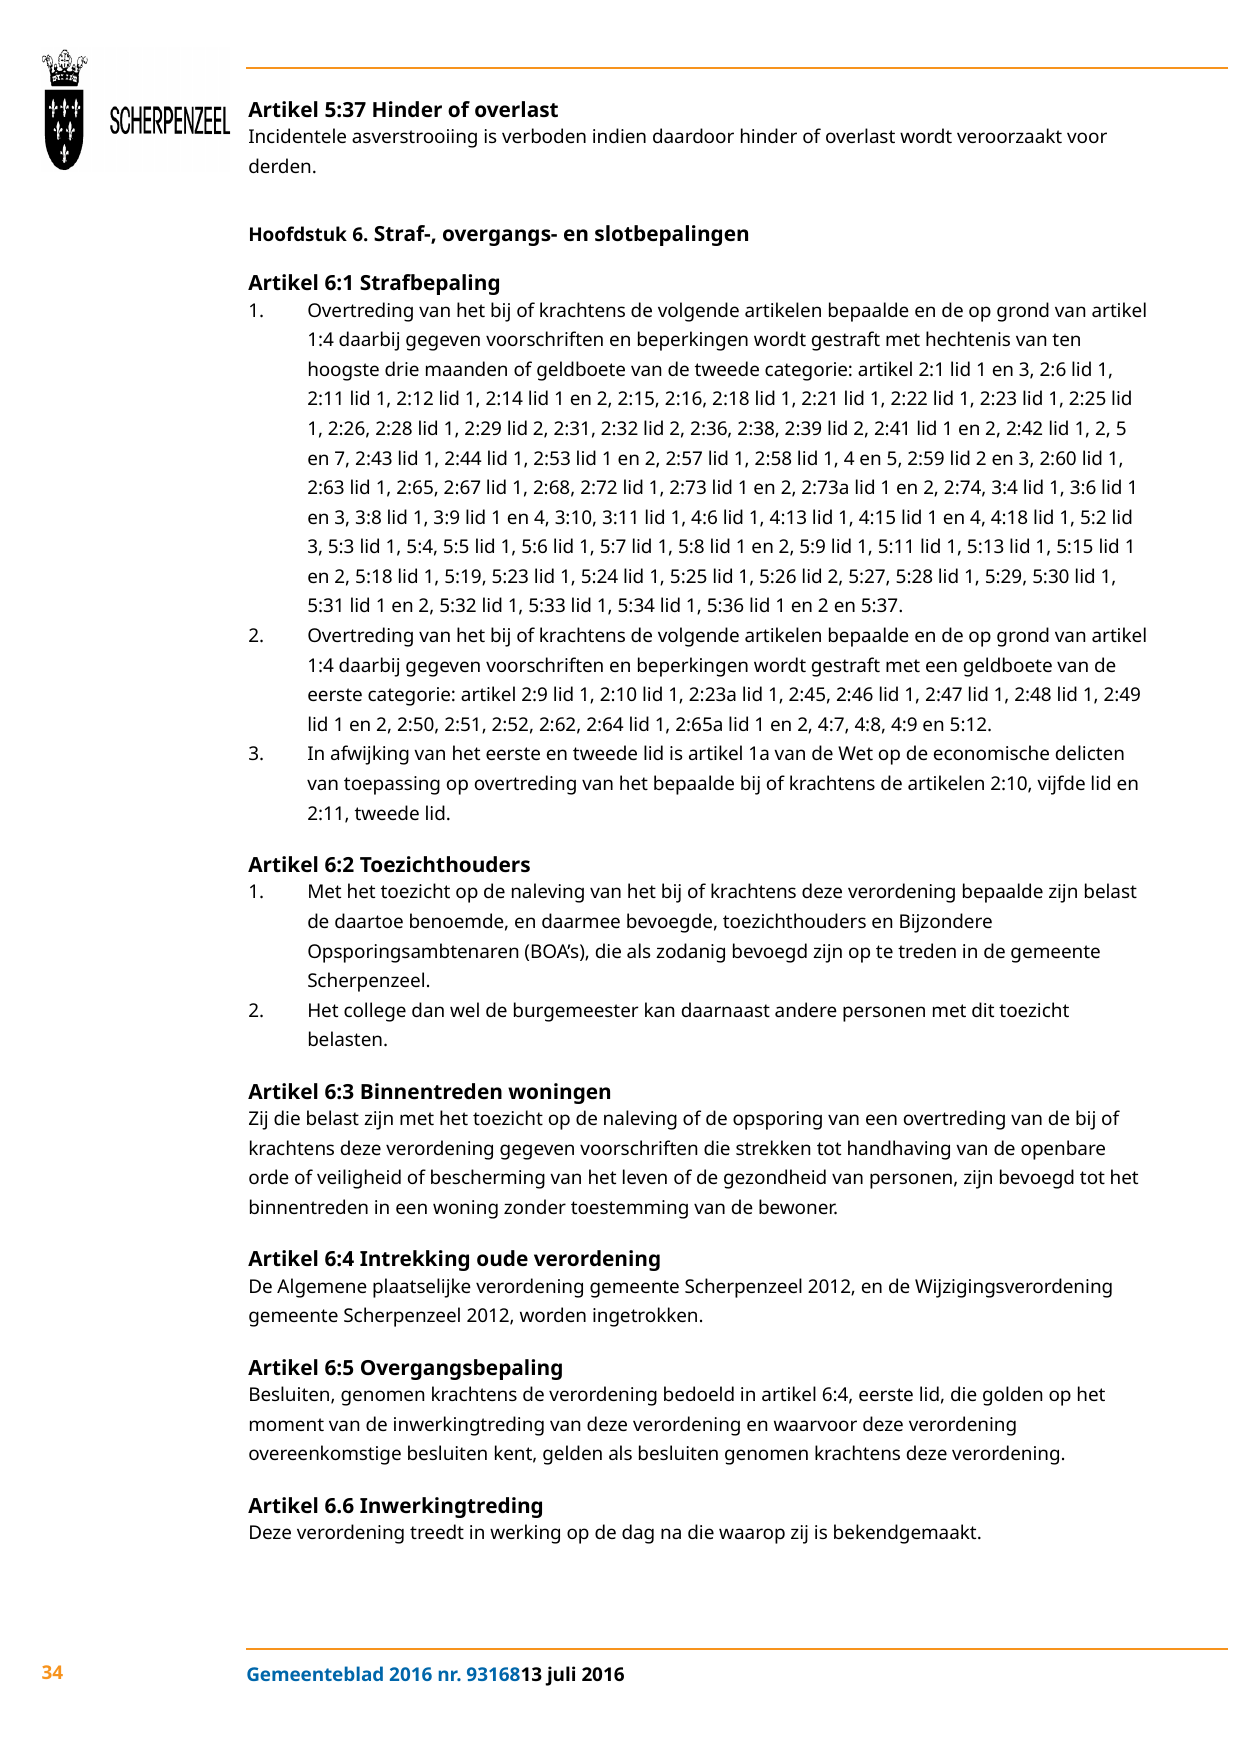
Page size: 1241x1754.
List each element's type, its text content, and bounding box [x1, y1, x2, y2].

text Artikel 6:4 Intrekking oude verordening [248, 1244, 1152, 1273]
text Artikel 6:3 Binnentreden woningen [248, 1077, 1152, 1105]
list In afwijking van het eerste en tweede lid is artikel 1a van de Wet op de economische delicten van toepassing op overtreding van het bepaalde bij of krachtens de artikelen 2:10, vijfde lid en 2:11, tweede lid. [248, 741, 1152, 826]
text Artikel 6:1 Strafbepaling [248, 268, 1152, 297]
picture [41, 47, 231, 172]
text De Algemene plaatselijke verordening gemeente Scherpenzeel 2012, en de Wijzigingsverordening gemeente Scherpenzeel 2012, worden ingetrokken. [248, 1273, 1152, 1328]
text Artikel 6:2 Toezichthouders [248, 850, 1152, 879]
list Met het toezicht op de naleving van het bij of krachtens deze verordening bepaalde zijn belast de daartoe benoemde, en daarmee bevoegde, toezichthouders en Bijzondere Opsporingsambtenaren (BOA’s), die als zodanig bevoegd zijn op te treden in de gemeente Scherpenzeel. [248, 879, 1152, 993]
text Deze verordening treedt in werking op de dag na die waarop zij is bekendgemaakt. [248, 1519, 1152, 1545]
text Hoofdstuk 6. Straf-, overgangs- en slotbepalingen [248, 219, 1152, 248]
list Overtreding van het bij of krachtens de volgende artikelen bepaalde en de op grond van artikel 1:4 daarbij gegeven voorschriften en beperkingen wordt gestraft met een geldboete van de eerste categorie: artikel 2:9 lid 1, 2:10 lid 1, 2:23a lid 1, 2:45, 2:46 lid 1, 2:47 lid 1, 2:48 lid 1, 2:49 lid 1 en 2, 2:50, 2:51, 2:52, 2:62, 2:64 lid 1, 2:65a lid 1 en 2, 4:7, 4:8, 4:9 en 5:12. [248, 622, 1152, 737]
text Artikel 5:37 Hinder of overlast [248, 95, 1152, 123]
list Overtreding van het bij of krachtens de volgende artikelen bepaalde en de op grond van artikel 1:4 daarbij gegeven voorschriften en beperkingen wordt gestraft met hechtenis van ten hoogste drie maanden of geldboete van de tweede categorie: artikel 2:1 lid 1 en 3, 2:6 lid 1, 2:11 lid 1, 2:12 lid 1, 2:14 lid 1 en 2, 2:15, 2:16, 2:18 lid 1, 2:21 lid 1, 2:22 lid 1, 2:23 lid 1, 2:25 lid 1, 2:26, 2:28 lid 1, 2:29 lid 2, 2:31, 2:32 lid 2, 2:36, 2:38, 2:39 lid 2, 2:41 lid 1 en 2, 2:42 lid 1, 2, 5 en 7, 2:43 lid 1, 2:44 lid 1, 2:53 lid 1 en 2, 2:57 lid 1, 2:58 lid 1, 4 en 5, 2:59 lid 2 en 3, 2:60 lid 1, 2:63 lid 1, 2:65, 2:67 lid 1, 2:68, 2:72 lid 1, 2:73 lid 1 en 2, 2:73a lid 1 en 2, 2:74, 3:4 lid 1, 3:6 lid 1 en 3, 3:8 lid 1, 3:9 lid 1 en 4, 3:10, 3:11 lid 1, 4:6 lid 1, 4:13 lid 1, 4:15 lid 1 en 4, 4:18 lid 1, 5:2 lid 3, 5:3 lid 1, 5:4, 5:5 lid 1, 5:6 lid 1, 5:7 lid 1, 5:8 lid 1 en 2, 5:9 lid 1, 5:11 lid 1, 5:13 lid 1, 5:15 lid 1 en 2, 5:18 lid 1, 5:19, 5:23 lid 1, 5:24 lid 1, 5:25 lid 1, 5:26 lid 2, 5:27, 5:28 lid 1, 5:29, 5:30 lid 1, 5:31 lid 1 en 2, 5:32 lid 1, 5:33 lid 1, 5:34 lid 1, 5:36 lid 1 en 2 en 5:37. [248, 297, 1152, 618]
text Artikel 6.6 Inwerkingtreding [248, 1491, 1152, 1519]
list Het college dan wel de burgemeester kan daarnaast andere personen met dit toezicht belasten. [248, 997, 1152, 1052]
text Besluiten, genomen krachtens de verordening bedoeld in artikel 6:4, eerste lid, die golden op het moment van de inwerkingtreding van deze verordening en waarvoor deze verordening overeenkomstige besluiten kent, gelden als besluiten genomen krachtens deze verordening. [248, 1381, 1152, 1466]
text Incidentele asverstrooiing is verboden indien daardoor hinder of overlast wordt veroorzaakt voor derden. [248, 123, 1152, 178]
text Zij die belast zijn met het toezicht op de naleving of de opsporing van een overtreding van de bij of krachtens deze verordening gegeven voorschriften die strekken tot handhaving van de openbare orde of veiligheid of bescherming van het leven of de gezondheid van personen, zijn bevoegd tot het binnentreden in een woning zonder toestemming van de bewoner. [248, 1105, 1152, 1220]
text Artikel 6:5 Overgangsbepaling [248, 1353, 1152, 1381]
